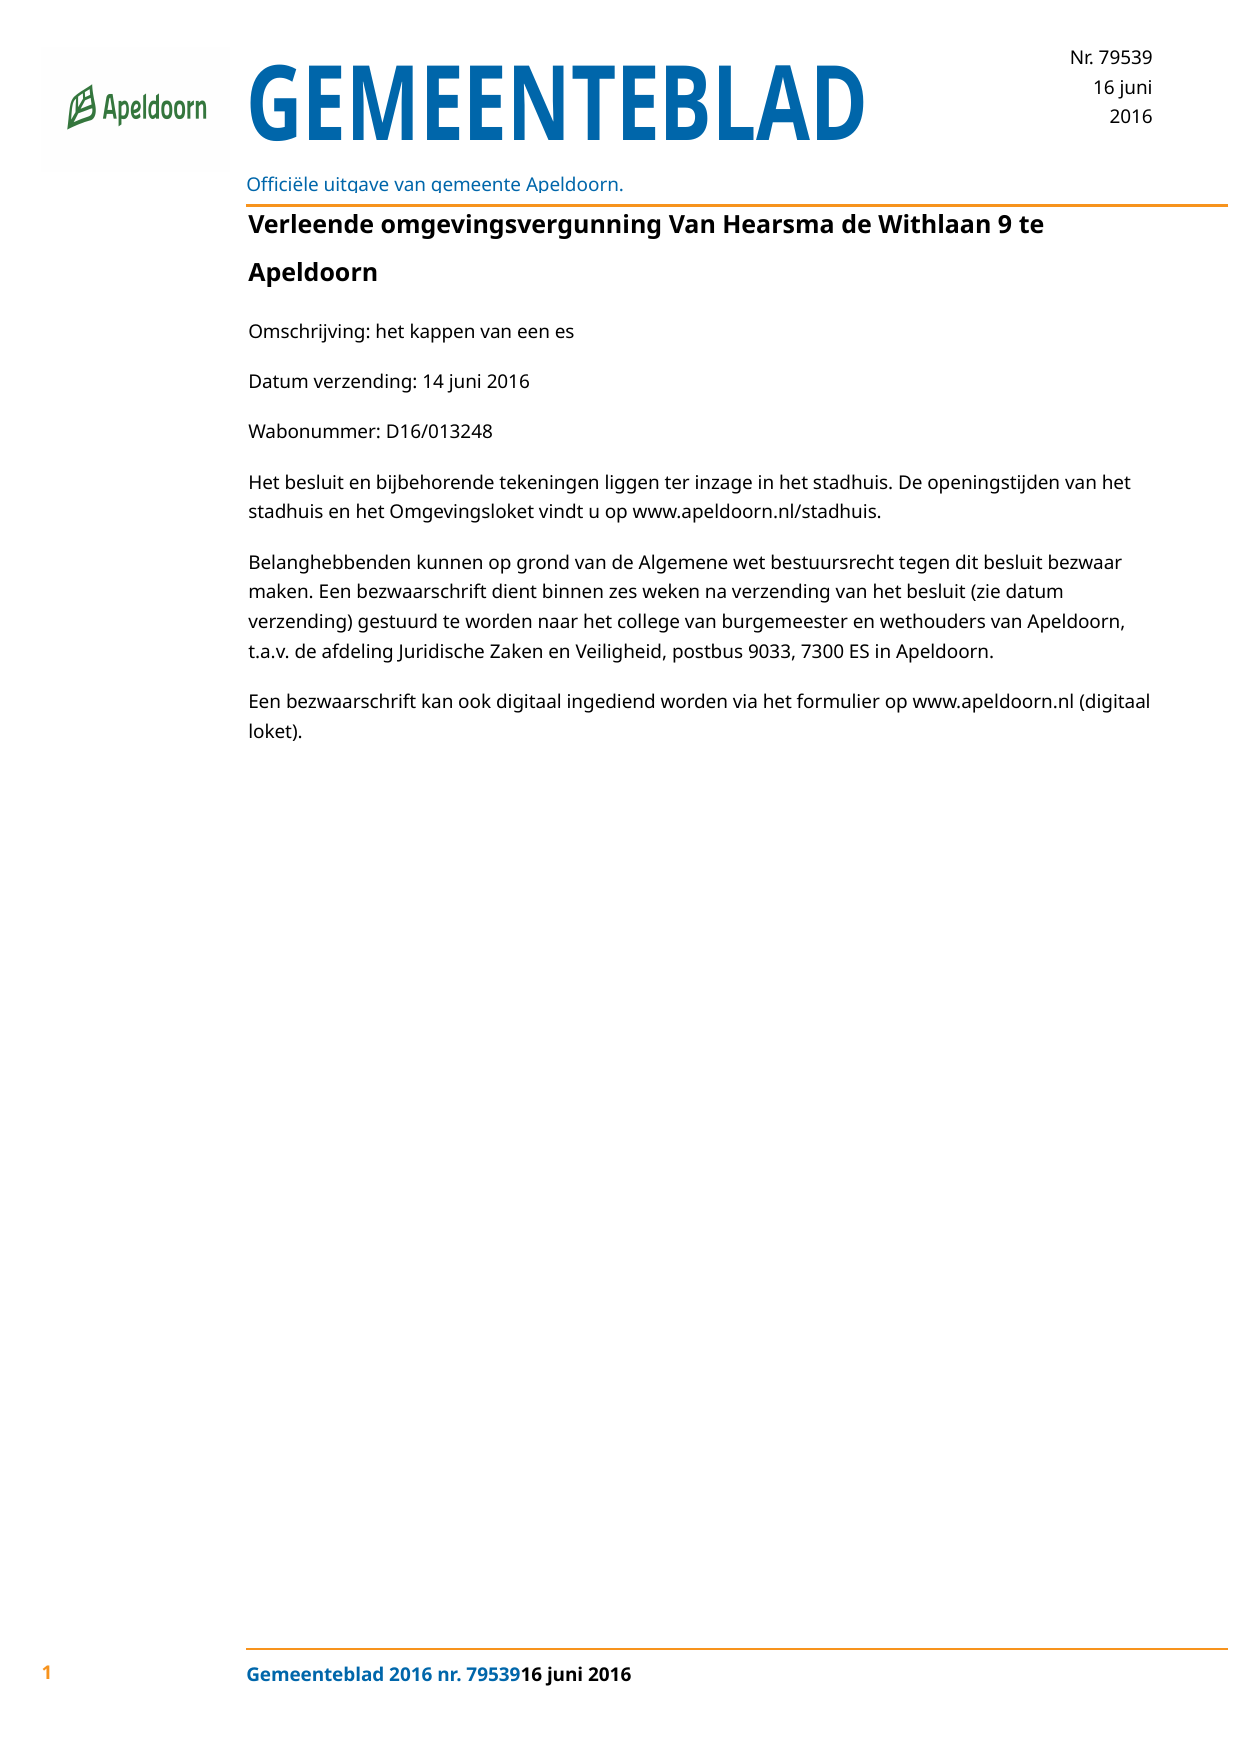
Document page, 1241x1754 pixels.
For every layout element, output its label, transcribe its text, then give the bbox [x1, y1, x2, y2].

text Belanghebbenden kunnen op grond van de Algemene wet bestuursrecht tegen dit besluit bezwaar maken. Een bezwaarschrift dient binnen zes weken na verzending van het besluit (zie datum verzending) gestuurd te worden naar het college van burgemeester en wethouders van Apeldoorn, t.a.v. de afdeling Juridische Zaken en Veiligheid, postbus 9033, 7300 ES in Apeldoorn. [248, 549, 1152, 664]
text Verleende omgevingsvergunning Van Hearsma de Withlaan 9 te Apeldoorn [248, 207, 1152, 288]
text Datum verzending: 14 juni 2016 [248, 368, 1152, 394]
picture [41, 47, 231, 172]
text Omschrijving: het kappen van een es [248, 318, 1152, 344]
text Wabonummer: D16/013248 [248, 419, 1152, 444]
text Het besluit en bijbehorende tekeningen liggen ter inzage in het stadhuis. De openingstijden van het stadhuis en het Omgevingsloket vindt u op www.apeldoorn.nl/stadhuis. [248, 469, 1152, 524]
text Een bezwaarschrift kan ook digitaal ingediend worden via het formulier op www.apeldoorn.nl (digitaal loket). [248, 688, 1152, 744]
